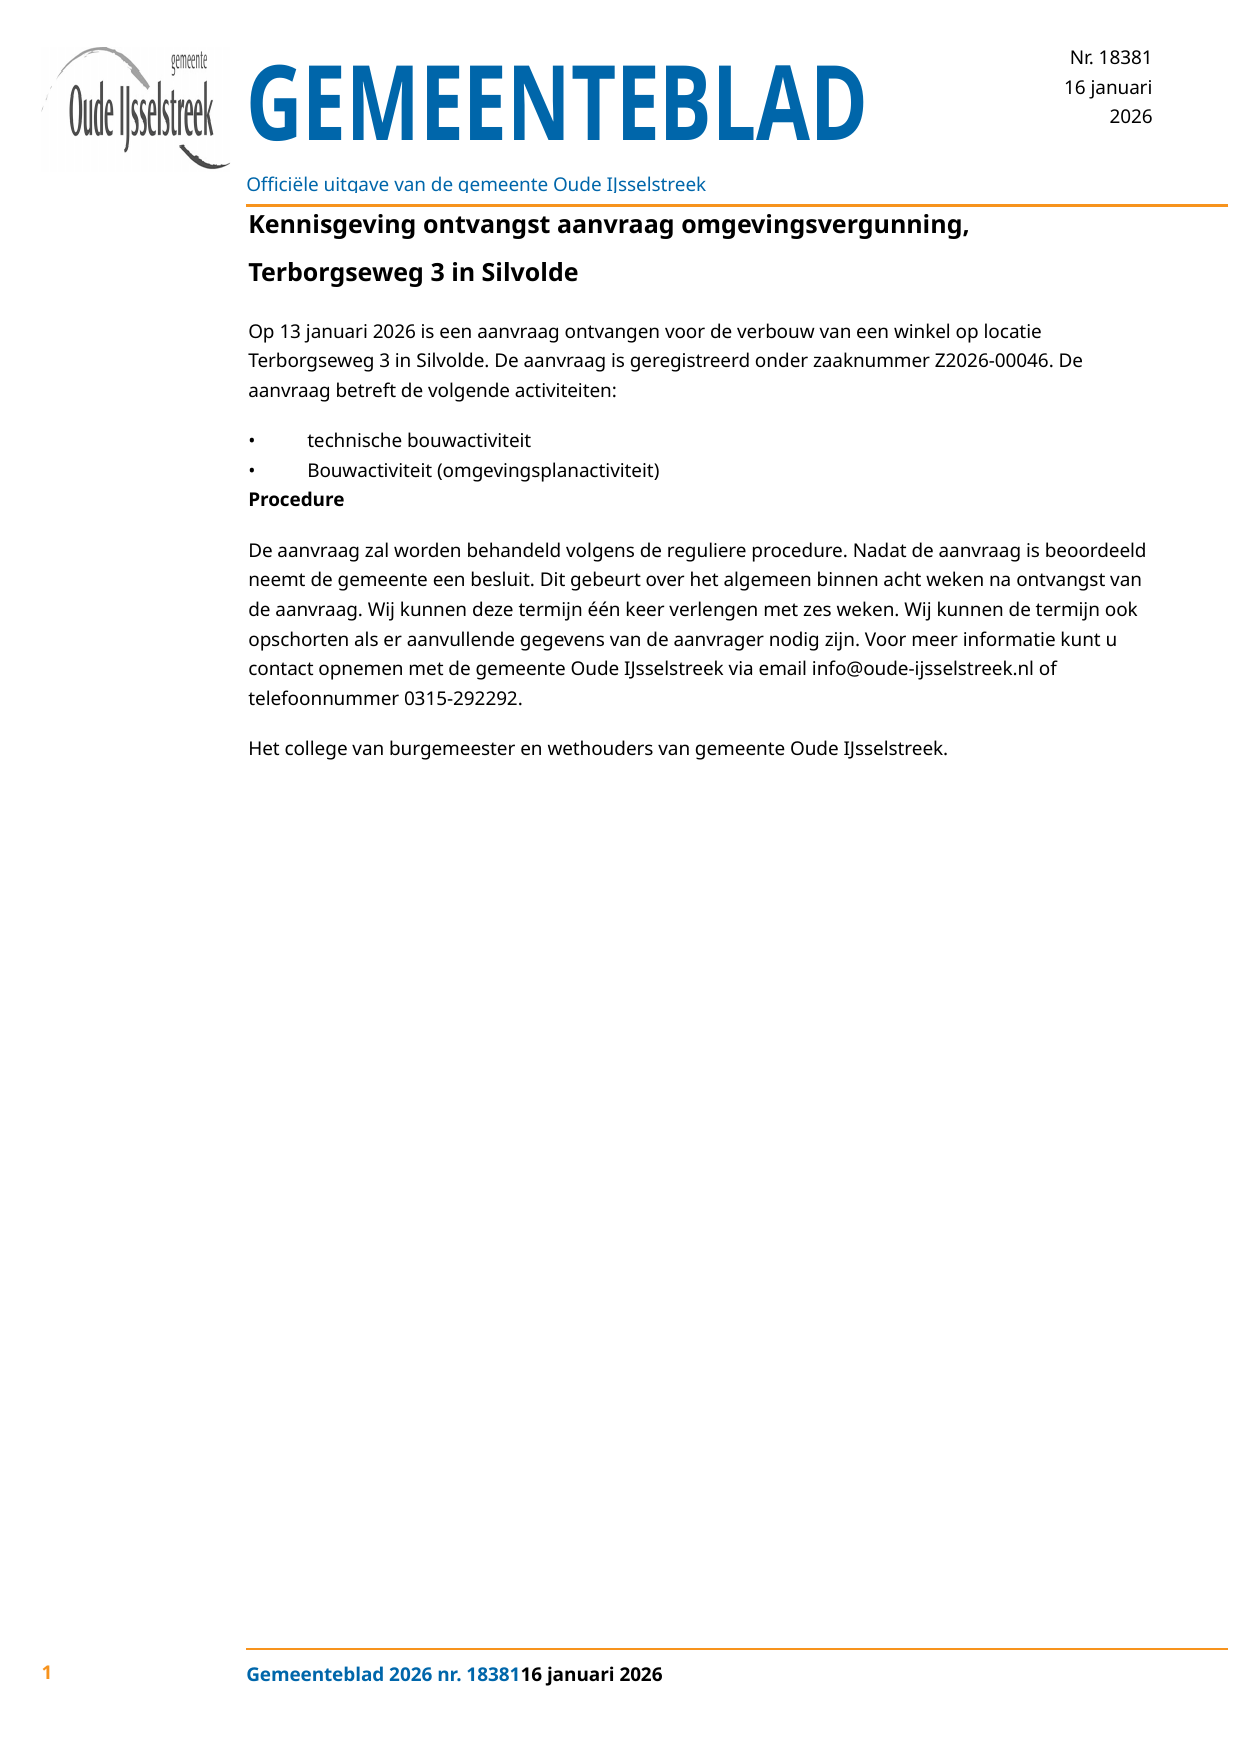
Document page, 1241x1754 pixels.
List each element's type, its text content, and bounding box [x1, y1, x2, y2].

text Het college van burgemeester en wethouders van gemeente Oude IJsselstreek. [248, 735, 1152, 761]
text Kennisgeving ontvangst aanvraag omgevingsvergunning, Terborgseweg 3 in Silvolde [248, 207, 1152, 288]
text Procedure [248, 487, 1152, 512]
text Op 13 januari 2026 is een aanvraag ontvangen voor de verbouw van een winkel op locatie Terborgseweg 3 in Silvolde. De aanvraag is geregistreerd onder zaaknummer Z2026-00046. De aanvraag betreft de volgende activiteiten: [248, 318, 1152, 403]
list Bouwactiviteit (omgevingsplanactiviteit) [248, 457, 1152, 483]
picture [41, 47, 231, 172]
list technische bouwactiviteit [248, 427, 1152, 453]
text De aanvraag zal worden behandeld volgens de reguliere procedure. Nadat de aanvraag is beoordeeld neemt de gemeente een besluit. Dit gebeurt over het algemeen binnen acht weken na ontvangst van de aanvraag. Wij kunnen deze termijn één keer verlengen met zes weken. Wij kunnen de termijn ook opschorten als er aanvullende gegevens van de aanvrager nodig zijn. Voor meer informatie kunt u contact opnemen met de gemeente Oude IJsselstreek via email info@oude-ijsselstreek.nl of telefoonnummer 0315-292292. [248, 537, 1152, 711]
